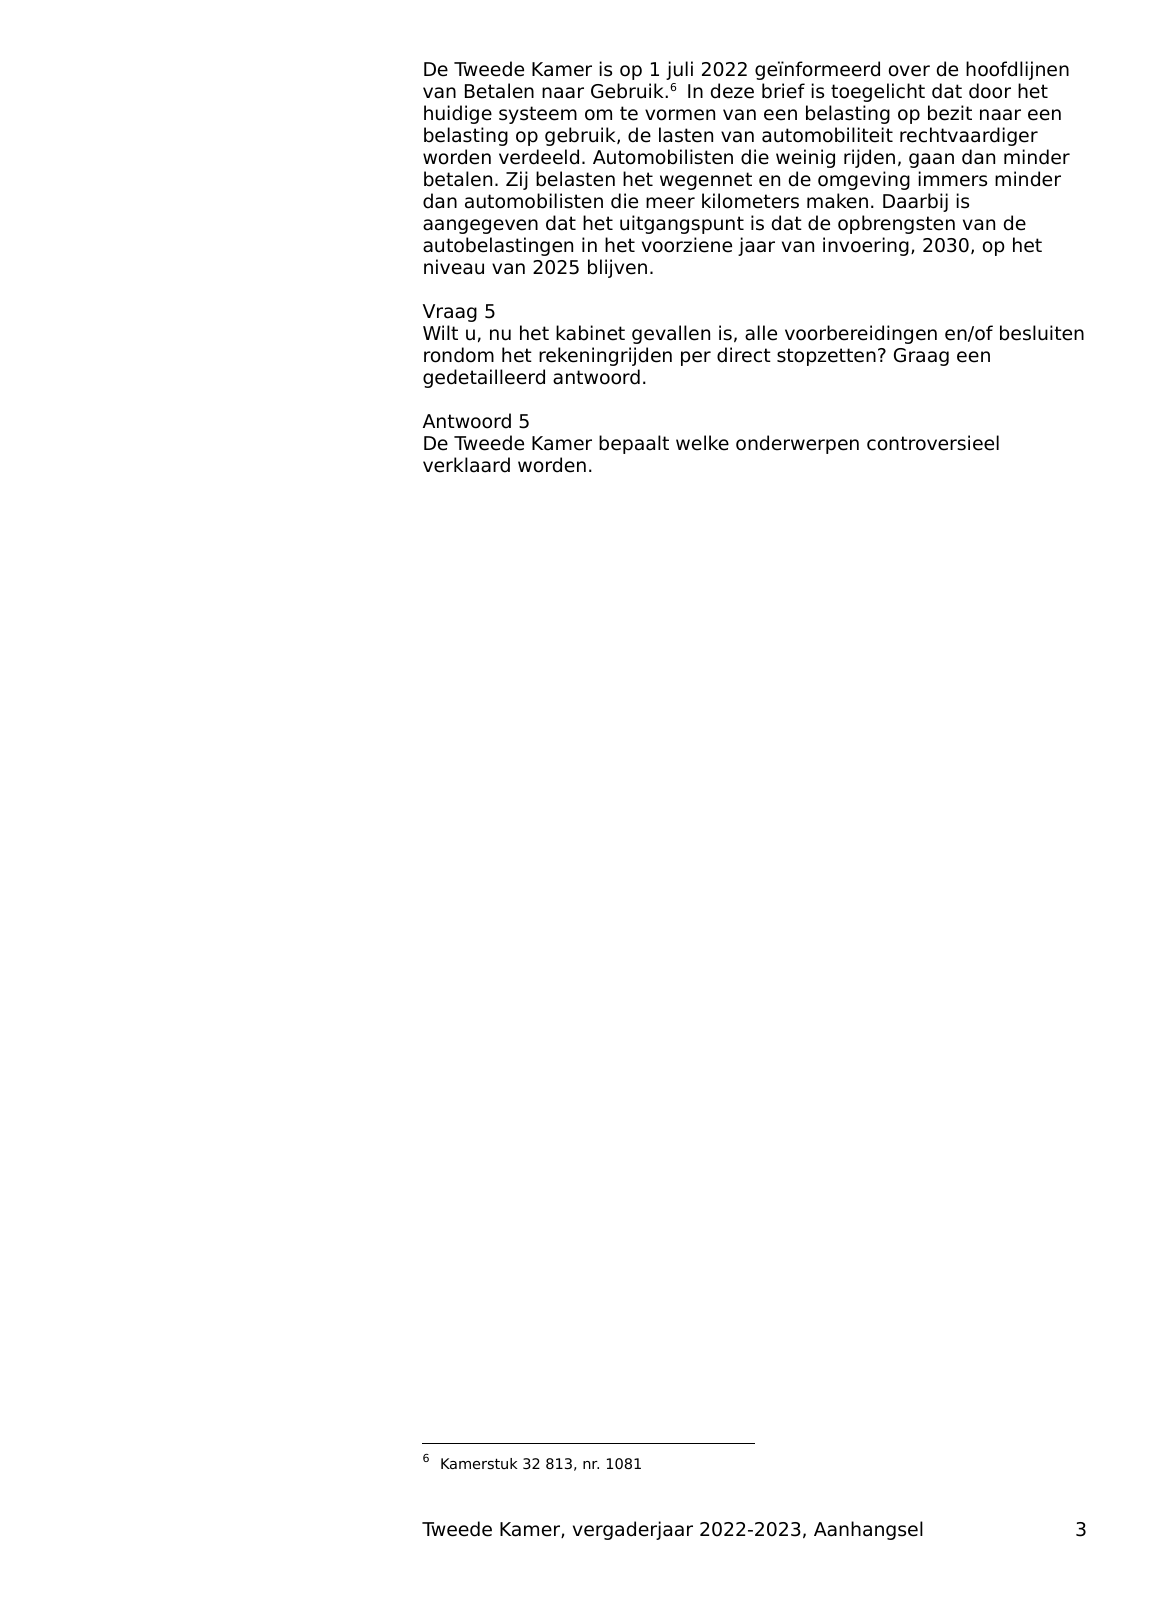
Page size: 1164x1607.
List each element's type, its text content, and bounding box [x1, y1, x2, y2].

text Vraag 5 [422, 301, 1087, 323]
text De Tweede Kamer is op 1 juli 2022 geïnformeerd over de hoofdlijnen van Betalen naar Gebruik. In deze brief is toegelicht dat door het huidige systeem om te vormen van een belasting op bezit naar een belasting op gebruik, de lasten van automobiliteit rechtvaardiger worden verdeeld. Automobilisten die weinig rijden, gaan dan minder betalen. Zij belasten het wegennet en de omgeving immers minder dan automobilisten die meer kilometers maken. Daarbij is aangegeven dat het uitgangspunt is dat de opbrengsten van de autobelastingen in het voorziene jaar van invoering, 2030, op het niveau van 2025 blijven. [422, 59, 1087, 279]
text Wilt u, nu het kabinet gevallen is, alle voorbereidingen en/of besluiten rondom het rekeningrijden per direct stopzetten? Graag een gedetailleerd antwoord. [422, 323, 1087, 389]
text Antwoord 5 [422, 411, 1087, 433]
text De Tweede Kamer bepaalt welke onderwerpen controversieel verklaard worden. [422, 433, 1087, 477]
text Kamerstuk 32 813, nr. 1081 [422, 1452, 1087, 1474]
